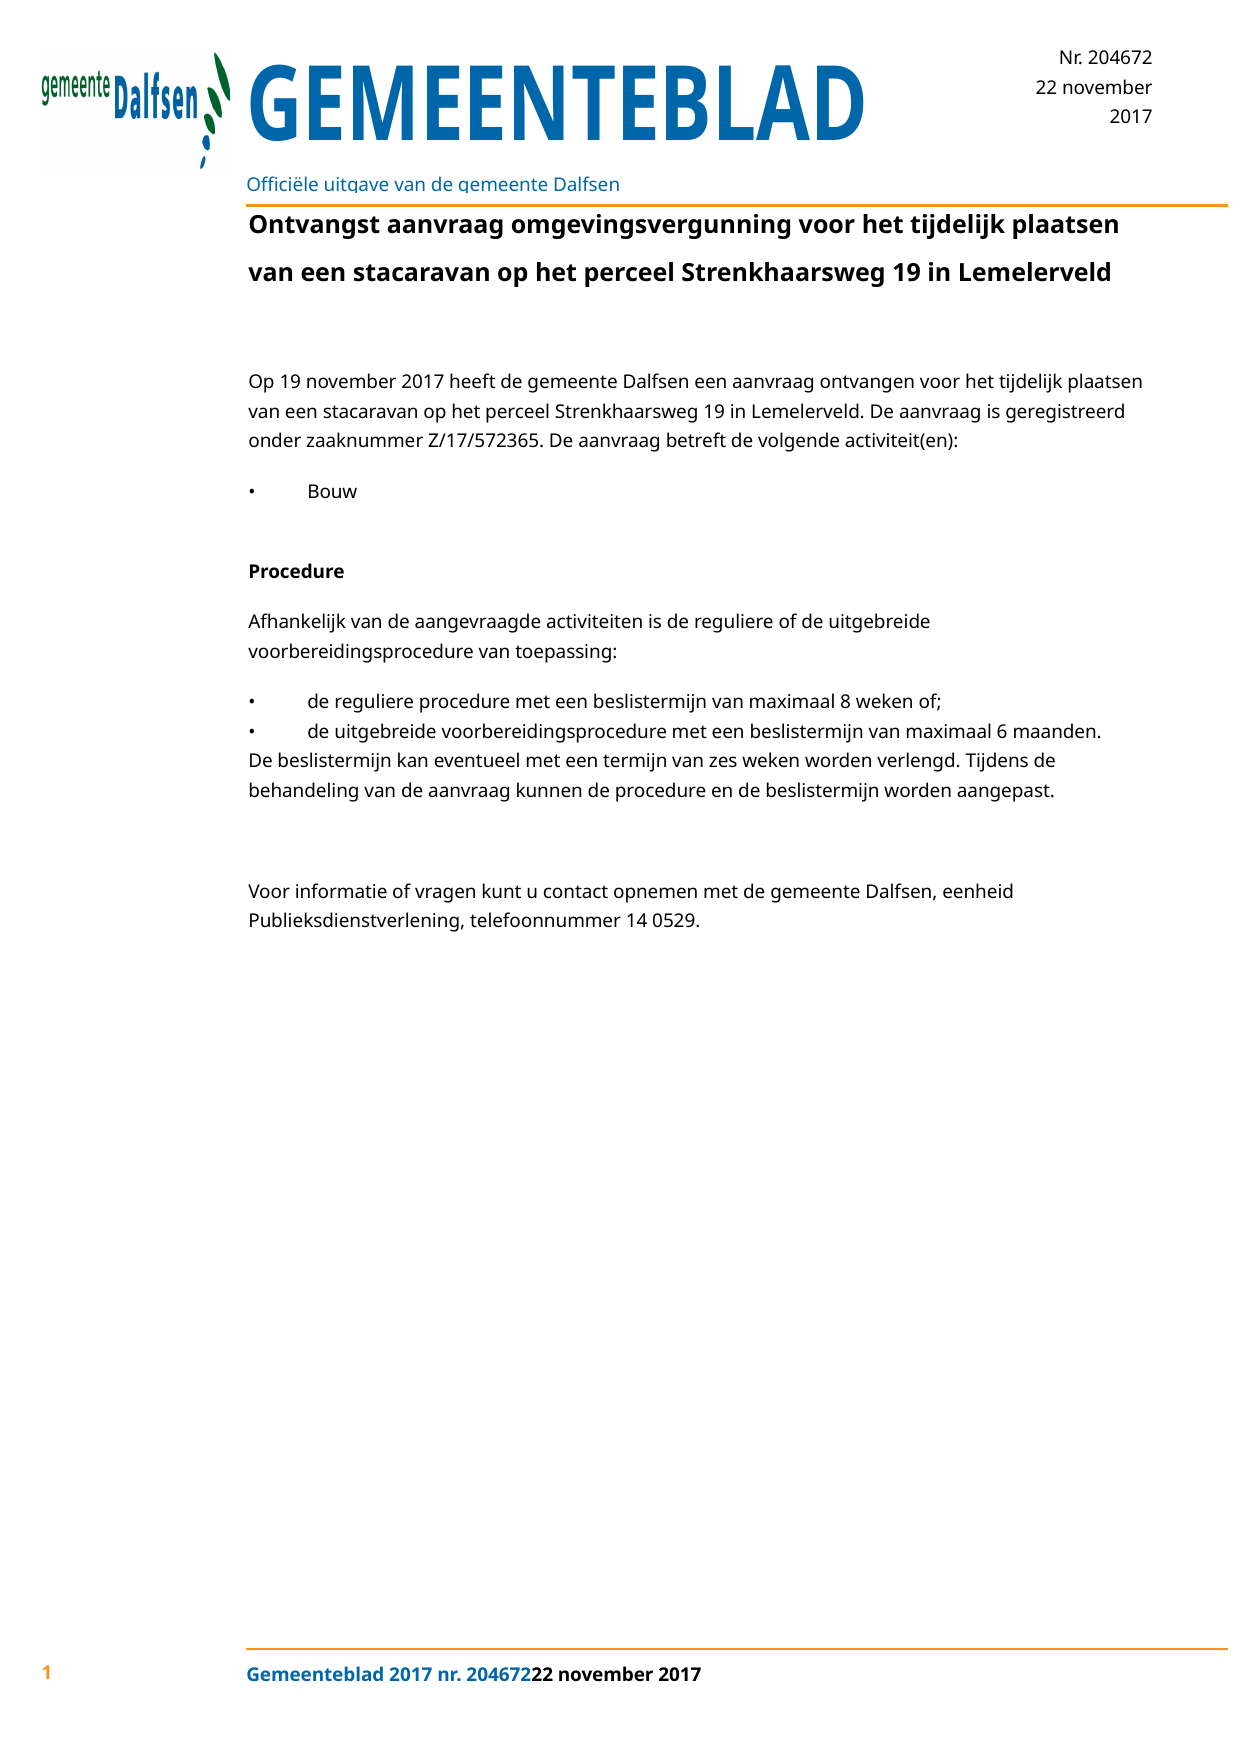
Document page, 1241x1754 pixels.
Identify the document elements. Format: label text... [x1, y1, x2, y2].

list de reguliere procedure met een beslistermijn van maximaal 8 weken of; [248, 688, 1152, 714]
text Afhankelijk van de aangevraagde activiteiten is de reguliere of de uitgebreide voorbereidingsprocedure van toepassing: [248, 608, 1152, 664]
picture [41, 47, 231, 172]
text Op 19 november 2017 heeft de gemeente Dalfsen een aanvraag ontvangen voor het tijdelijk plaatsen van een stacaravan op het perceel Strenkhaarsweg 19 in Lemelerveld. De aanvraag is geregistreerd onder zaaknummer Z/17/572365. De aanvraag betreft de volgende activiteit(en): [248, 368, 1152, 453]
list de uitgebreide voorbereidingsprocedure met een beslistermijn van maximaal 6 maanden. [248, 718, 1152, 744]
text Ontvangst aanvraag omgevingsvergunning voor het tijdelijk plaatsen van een stacaravan op het perceel Strenkhaarsweg 19 in Lemelerveld [248, 207, 1152, 288]
list Bouw [248, 478, 1152, 504]
text De beslistermijn kan eventueel met een termijn van zes weken worden verlengd. Tijdens de behandeling van de aanvraag kunnen de procedure en de beslistermijn worden aangepast. [248, 747, 1152, 803]
text Procedure [248, 558, 1152, 584]
text Voor informatie of vragen kunt u contact opnemen met de gemeente Dalfsen, eenheid Publieksdienstverlening, telefoonnummer 14 0529. [248, 878, 1152, 933]
